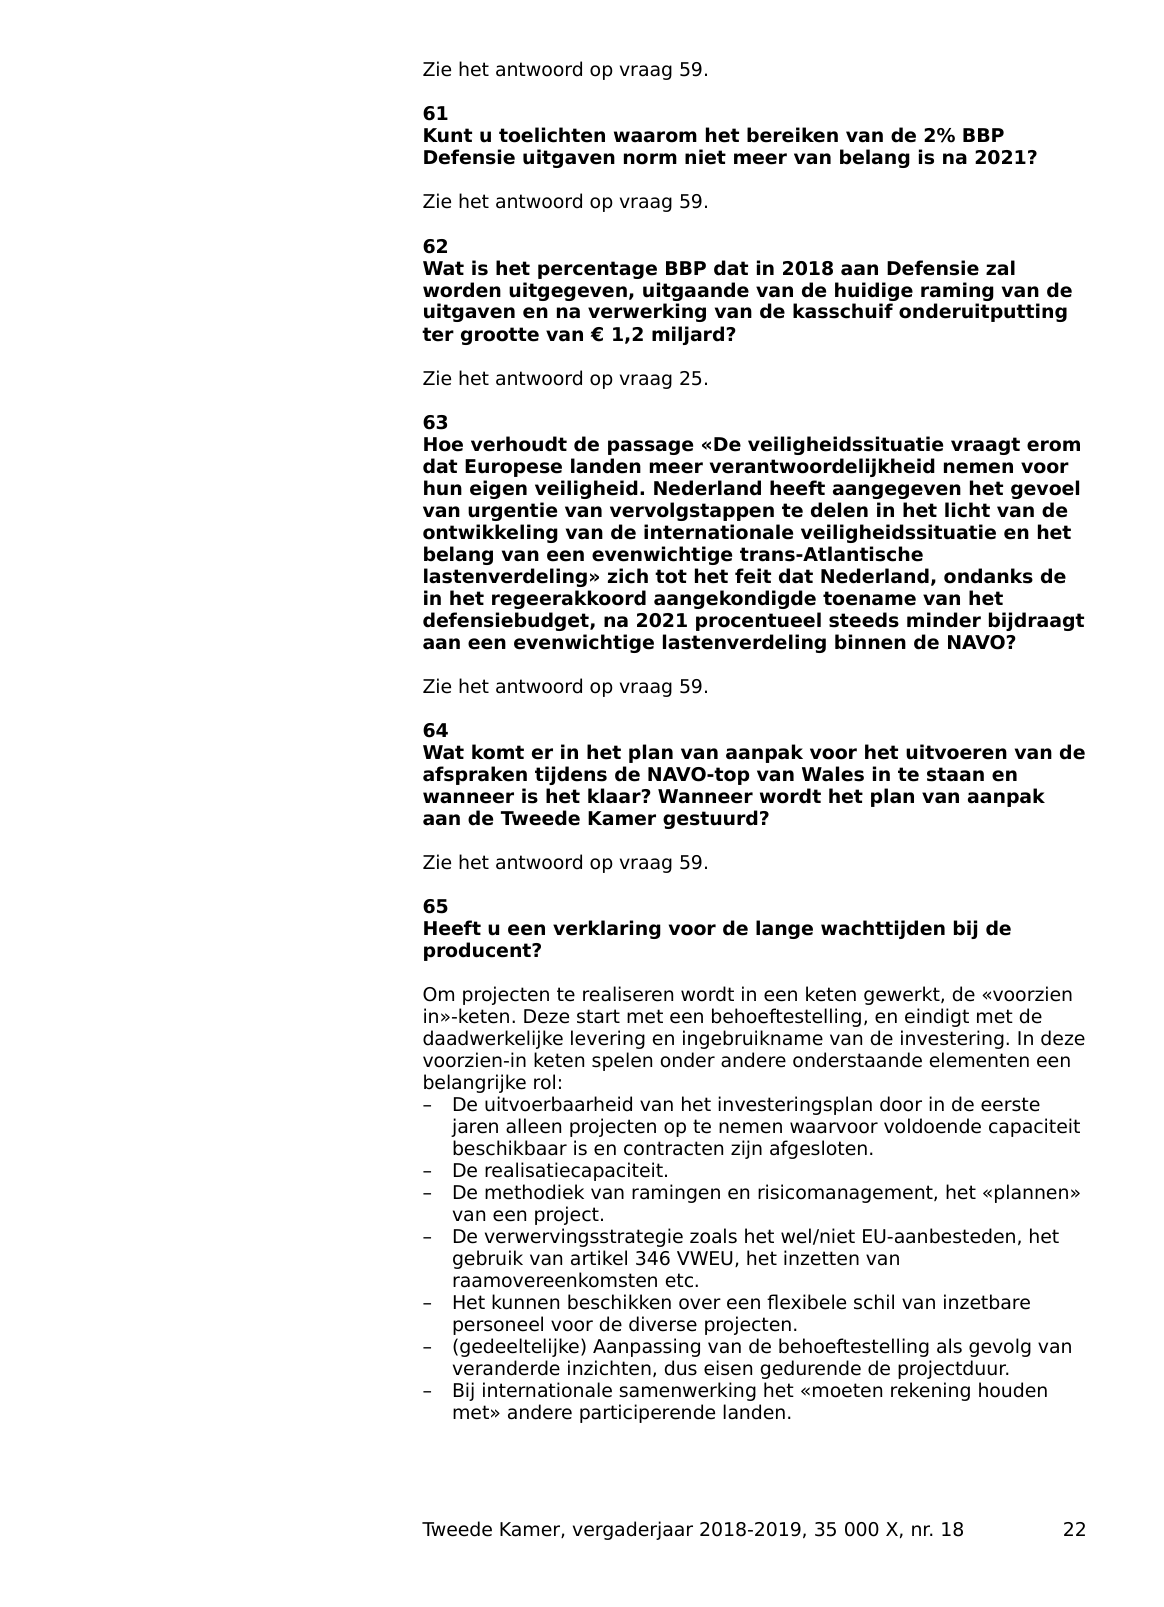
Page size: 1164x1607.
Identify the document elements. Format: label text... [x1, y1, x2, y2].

text Kunt u toelichten waarom het bereiken van de 2% BBP Defensie uitgaven norm niet meer van belang is na 2021? [422, 125, 1087, 169]
text Zie het antwoord op vraag 59. [422, 676, 1087, 698]
text – (gedeeltelijke) Aanpassing van de behoeftestelling als gevolg van veranderde inzichten, dus eisen gedurende de projectduur. [422, 1336, 1087, 1380]
text 61 [422, 103, 1087, 125]
text Zie het antwoord op vraag 25. [422, 368, 1087, 389]
text Zie het antwoord op vraag 59. [422, 852, 1087, 874]
text Om projecten te realiseren wordt in een keten gewerkt, de «voorzien in»-keten. Deze start met een behoeftestelling, en eindigt met de daadwerkelijke levering en ingebruikname van de investering. In deze voorzien-in keten spelen onder andere onderstaande elementen een belangrijke rol: [422, 984, 1087, 1094]
text Hoe verhoudt de passage «De veiligheidssituatie vraagt erom dat Europese landen meer verantwoordelijkheid nemen voor hun eigen veiligheid. Nederland heeft aangegeven het gevoel van urgentie van vervolgstappen te delen in het licht van de ontwikkeling van de internationale veiligheidssituatie en het belang van een evenwichtige trans-Atlantische lastenverdeling» zich tot het feit dat Nederland, ondanks de in het regeerakkoord aangekondigde toename van het defensiebudget, na 2021 procentueel steeds minder bijdraagt aan een evenwichtige lastenverdeling binnen de NAVO? [422, 434, 1087, 653]
text – Bij internationale samenwerking het «moeten rekening houden met» andere participerende landen. [422, 1380, 1087, 1424]
text Zie het antwoord op vraag 59. [422, 191, 1087, 213]
text 62 [422, 236, 1087, 257]
text 64 [422, 720, 1087, 742]
text – Het kunnen beschikken over een flexibele schil van inzetbare personeel voor de diverse projecten. [422, 1292, 1087, 1336]
text – De methodiek van ramingen en risicomanagement, het «plannen» van een project. [422, 1182, 1087, 1226]
text Wat is het percentage BBP dat in 2018 aan Defensie zal worden uitgegeven, uitgaande van de huidige raming van de uitgaven en na verwerking van de kasschuif onderuitputting ter grootte van € 1,2 miljard? [422, 257, 1087, 345]
text Heeft u een verklaring voor de lange wachttijden bij de producent? [422, 918, 1087, 962]
text Wat komt er in het plan van aanpak voor het uitvoeren van de afspraken tijdens de NAVO-top van Wales in te staan en wanneer is het klaar? Wanneer wordt het plan van aanpak aan de Tweede Kamer gestuurd? [422, 742, 1087, 830]
text – De realisatiecapaciteit. [422, 1160, 1087, 1182]
text 65 [422, 896, 1087, 918]
text 63 [422, 412, 1087, 434]
text Zie het antwoord op vraag 59. [422, 59, 1087, 81]
text – De verwervingsstrategie zoals het wel/niet EU-aanbesteden, het gebruik van artikel 346 VWEU, het inzetten van raamovereenkomsten etc. [422, 1226, 1087, 1292]
text – De uitvoerbaarheid van het investeringsplan door in de eerste jaren alleen projecten op te nemen waarvoor voldoende capaciteit beschikbaar is en contracten zijn afgesloten. [422, 1094, 1087, 1160]
